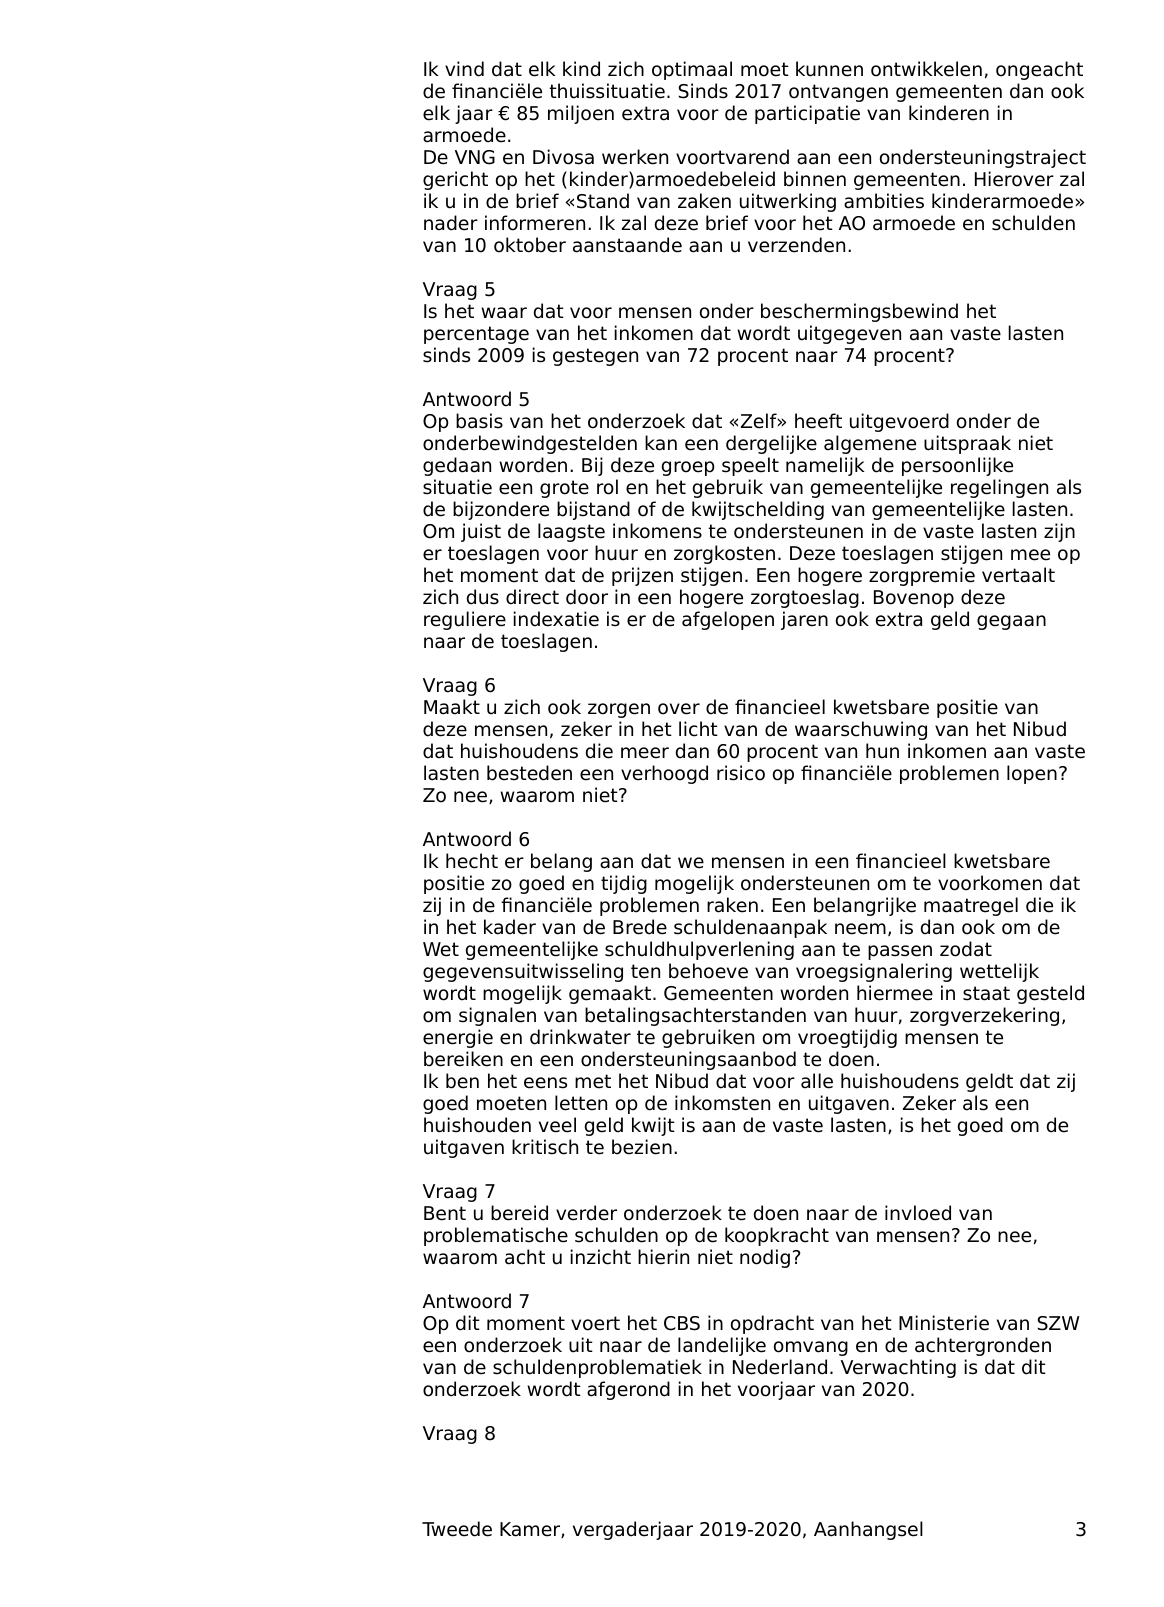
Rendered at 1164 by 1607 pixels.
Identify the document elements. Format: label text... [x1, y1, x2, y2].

text Ik ben het eens met het Nibud dat voor alle huishoudens geldt dat zij goed moeten letten op de inkomsten en uitgaven. Zeker als een huishouden veel geld kwijt is aan de vaste lasten, is het goed om de uitgaven kritisch te bezien. [422, 1071, 1087, 1159]
text Ik vind dat elk kind zich optimaal moet kunnen ontwikkelen, ongeacht de financiële thuissituatie. Sinds 2017 ontvangen gemeenten dan ook elk jaar € 85 miljoen extra voor de participatie van kinderen in armoede. [422, 59, 1087, 147]
text Bent u bereid verder onderzoek te doen naar de invloed van problematische schulden op de koopkracht van mensen? Zo nee, waarom acht u inzicht hierin niet nodig? [422, 1203, 1087, 1269]
text Maakt u zich ook zorgen over de financieel kwetsbare positie van deze mensen, zeker in het licht van de waarschuwing van het Nibud dat huishoudens die meer dan 60 procent van hun inkomen aan vaste lasten besteden een verhoogd risico op financiële problemen lopen? Zo nee, waarom niet? [422, 697, 1087, 807]
text Op basis van het onderzoek dat «Zelf» heeft uitgevoerd onder de onderbewindgestelden kan een dergelijke algemene uitspraak niet gedaan worden. Bij deze groep speelt namelijk de persoonlijke situatie een grote rol en het gebruik van gemeentelijke regelingen als de bijzondere bijstand of de kwijtschelding van gemeentelijke lasten. [422, 411, 1087, 521]
text Antwoord 5 [422, 389, 1087, 411]
text Antwoord 6 [422, 829, 1087, 851]
text Is het waar dat voor mensen onder beschermingsbewind het percentage van het inkomen dat wordt uitgegeven aan vaste lasten sinds 2009 is gestegen van 72 procent naar 74 procent? [422, 301, 1087, 367]
text Vraag 7 [422, 1181, 1087, 1203]
text Vraag 6 [422, 675, 1087, 697]
text De VNG en Divosa werken voortvarend aan een ondersteuningstraject gericht op het (kinder)armoedebeleid binnen gemeenten. Hierover zal ik u in de brief «Stand van zaken uitwerking ambities kinderarmoede» nader informeren. Ik zal deze brief voor het AO armoede en schulden van 10 oktober aanstaande aan u verzenden. [422, 147, 1087, 257]
text Op dit moment voert het CBS in opdracht van het Ministerie van SZW een onderzoek uit naar de landelijke omvang en de achtergronden van de schuldenproblematiek in Nederland. Verwachting is dat dit onderzoek wordt afgerond in het voorjaar van 2020. [422, 1313, 1087, 1401]
text Om juist de laagste inkomens te ondersteunen in de vaste lasten zijn er toeslagen voor huur en zorgkosten. Deze toeslagen stijgen mee op het moment dat de prijzen stijgen. Een hogere zorgpremie vertaalt zich dus direct door in een hogere zorgtoeslag. Bovenop deze reguliere indexatie is er de afgelopen jaren ook extra geld gegaan naar de toeslagen. [422, 521, 1087, 653]
text Vraag 5 [422, 279, 1087, 301]
text Vraag 8 [422, 1423, 1087, 1445]
text Ik hecht er belang aan dat we mensen in een financieel kwetsbare positie zo goed en tijdig mogelijk ondersteunen om te voorkomen dat zij in de financiële problemen raken. Een belangrijke maatregel die ik in het kader van de Brede schuldenaanpak neem, is dan ook om de Wet gemeentelijke schuldhulpverlening aan te passen zodat gegevensuitwisseling ten behoeve van vroegsignalering wettelijk wordt mogelijk gemaakt. Gemeenten worden hiermee in staat gesteld om signalen van betalingsachterstanden van huur, zorgverzekering, energie en drinkwater te gebruiken om vroegtijdig mensen te bereiken en een ondersteuningsaanbod te doen. [422, 851, 1087, 1071]
text Antwoord 7 [422, 1291, 1087, 1313]
